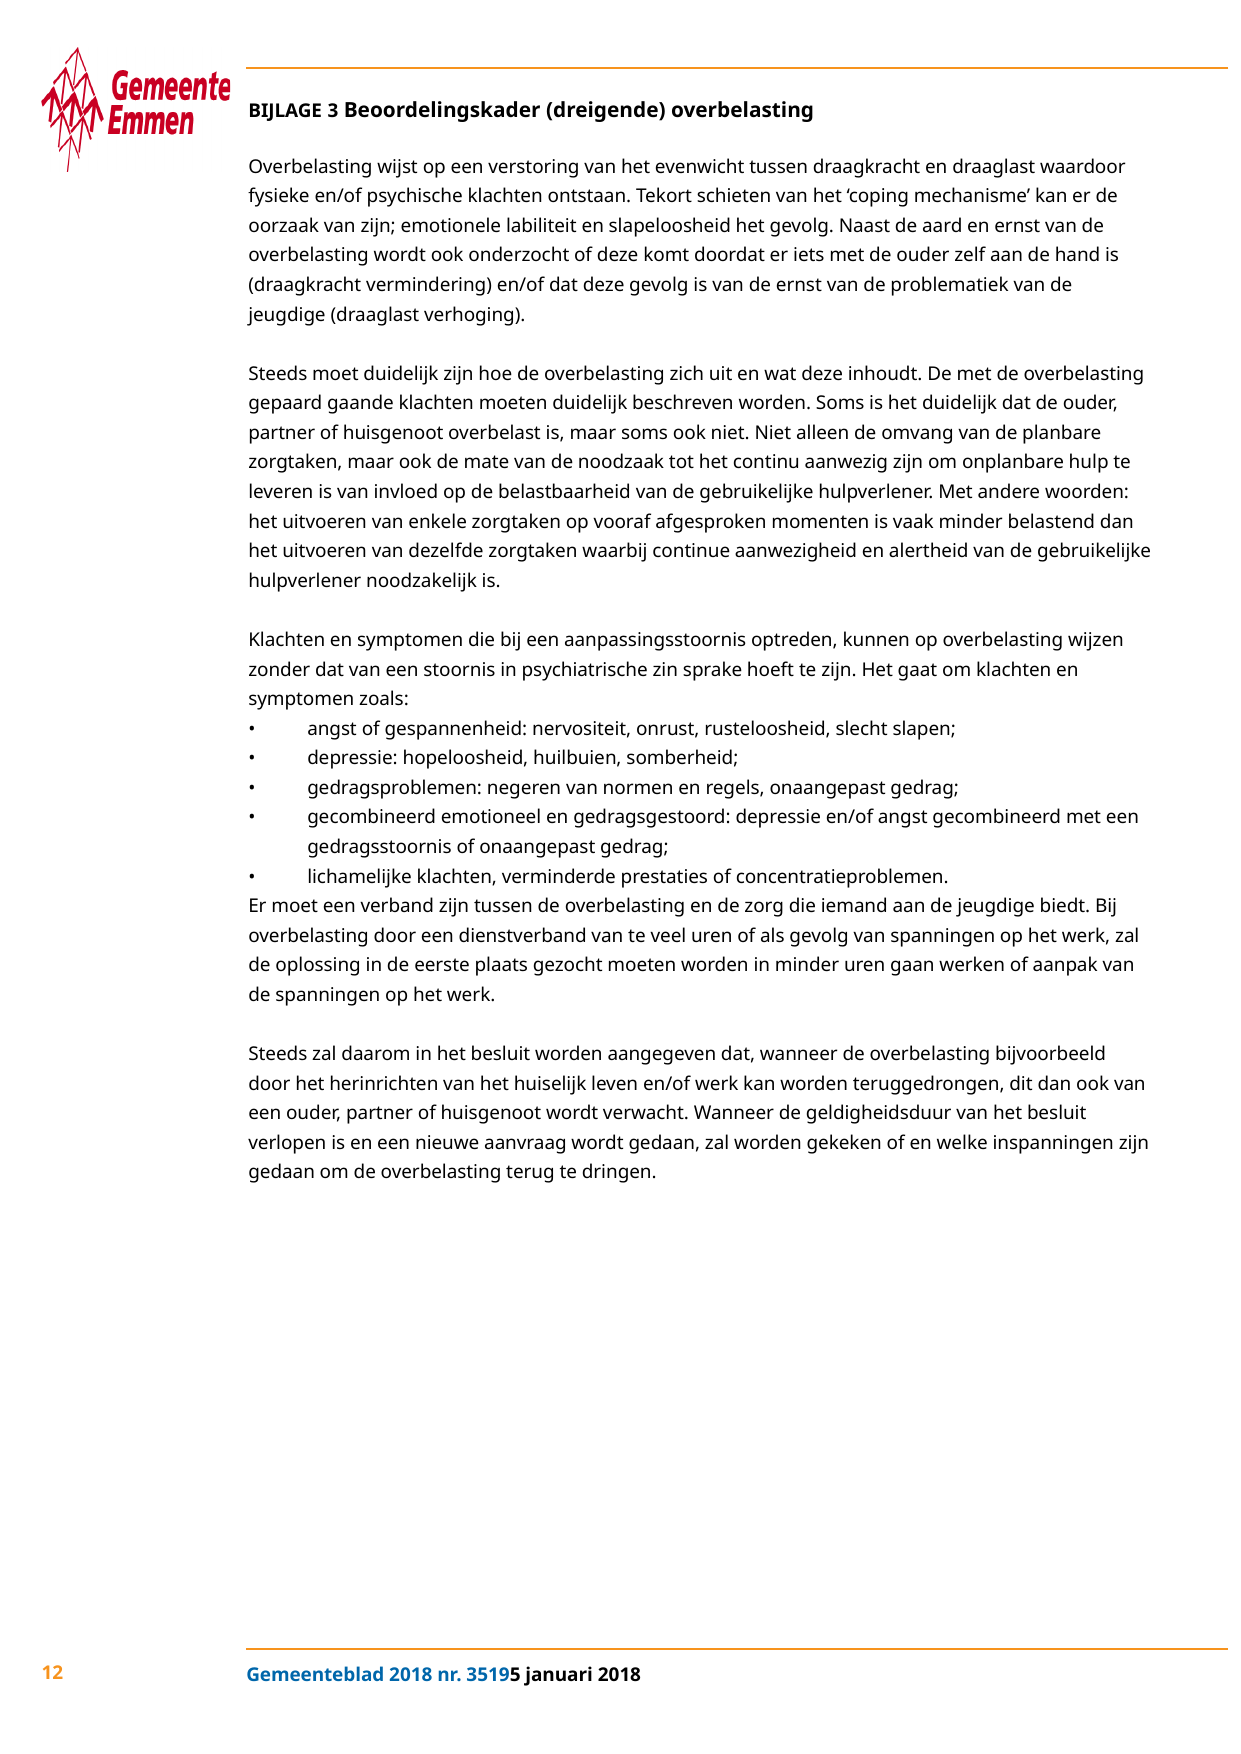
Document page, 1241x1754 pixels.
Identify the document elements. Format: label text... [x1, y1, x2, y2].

picture [41, 47, 231, 172]
text BIJLAGE 3 Beoordelingskader (dreigende) overbelasting [248, 95, 1152, 123]
text Er moet een verband zijn tussen de overbelasting en de zorg die iemand aan de jeugdige biedt. Bij overbelasting door een dienstverband van te veel uren of als gevolg van spanningen op het werk, zal de oplossing in de eerste plaats gezocht moeten worden in minder uren gaan werken of aanpak van de spanningen op het werk. [248, 892, 1152, 1007]
text Overbelasting wijst op een verstoring van het evenwicht tussen draagkracht en draaglast waardoor fysieke en/of psychische klachten ontstaan. Tekort schieten van het ‘coping mechanisme’ kan er de oorzaak van zijn; emotionele labiliteit en slapeloosheid het gevolg. Naast de aard en ernst van de overbelasting wordt ook onderzocht of deze komt doordat er iets met de ouder zelf aan de hand is (draagkracht vermindering) en/of dat deze gevolg is van de ernst van de problematiek van de jeugdige (draaglast verhoging). [248, 153, 1152, 327]
list gedragsproblemen: negeren van normen en regels, onaangepast gedrag; [248, 774, 1152, 800]
text Steeds moet duidelijk zijn hoe de overbelasting zich uit en wat deze inhoudt. De met de overbelasting gepaard gaande klachten moeten duidelijk beschreven worden. Soms is het duidelijk dat de ouder, partner of huisgenoot overbelast is, maar soms ook niet. Niet alleen de omvang van de planbare zorgtaken, maar ook de mate van de noodzaak tot het continu aanwezig zijn om onplanbare hulp te leveren is van invloed op de belastbaarheid van de gebruikelijke hulpverlener. Met andere woorden: het uitvoeren van enkele zorgtaken op vooraf afgesproken momenten is vaak minder belastend dan het uitvoeren van dezelfde zorgtaken waarbij continue aanwezigheid en alertheid van de gebruikelijke hulpverlener noodzakelijk is. [248, 360, 1152, 593]
list depressie: hopeloosheid, huilbuien, somberheid; [248, 744, 1152, 770]
text Steeds zal daarom in het besluit worden aangegeven dat, wanneer de overbelasting bijvoorbeeld door het herinrichten van het huiselijk leven en/of werk kan worden teruggedrongen, dit dan ook van een ouder, partner of huisgenoot wordt verwacht. Wanneer de geldigheidsduur van het besluit verlopen is en een nieuwe aanvraag wordt gedaan, zal worden gekeken of en welke inspanningen zijn gedaan om de overbelasting terug te dringen. [248, 1040, 1152, 1184]
list lichamelijke klachten, verminderde prestaties of concentratieproblemen. [248, 863, 1152, 889]
text Klachten en symptomen die bij een aanpassingsstoornis optreden, kunnen op overbelasting wijzen zonder dat van een stoornis in psychiatrische zin sprake hoeft te zijn. Het gaat om klachten en symptomen zoals: [248, 626, 1152, 711]
list gecombineerd emotioneel en gedragsgestoord: depressie en/of angst gecombineerd met een gedragsstoornis of onaangepast gedrag; [248, 804, 1152, 859]
list angst of gespannenheid: nervositeit, onrust, rusteloosheid, slecht slapen; [248, 715, 1152, 741]
